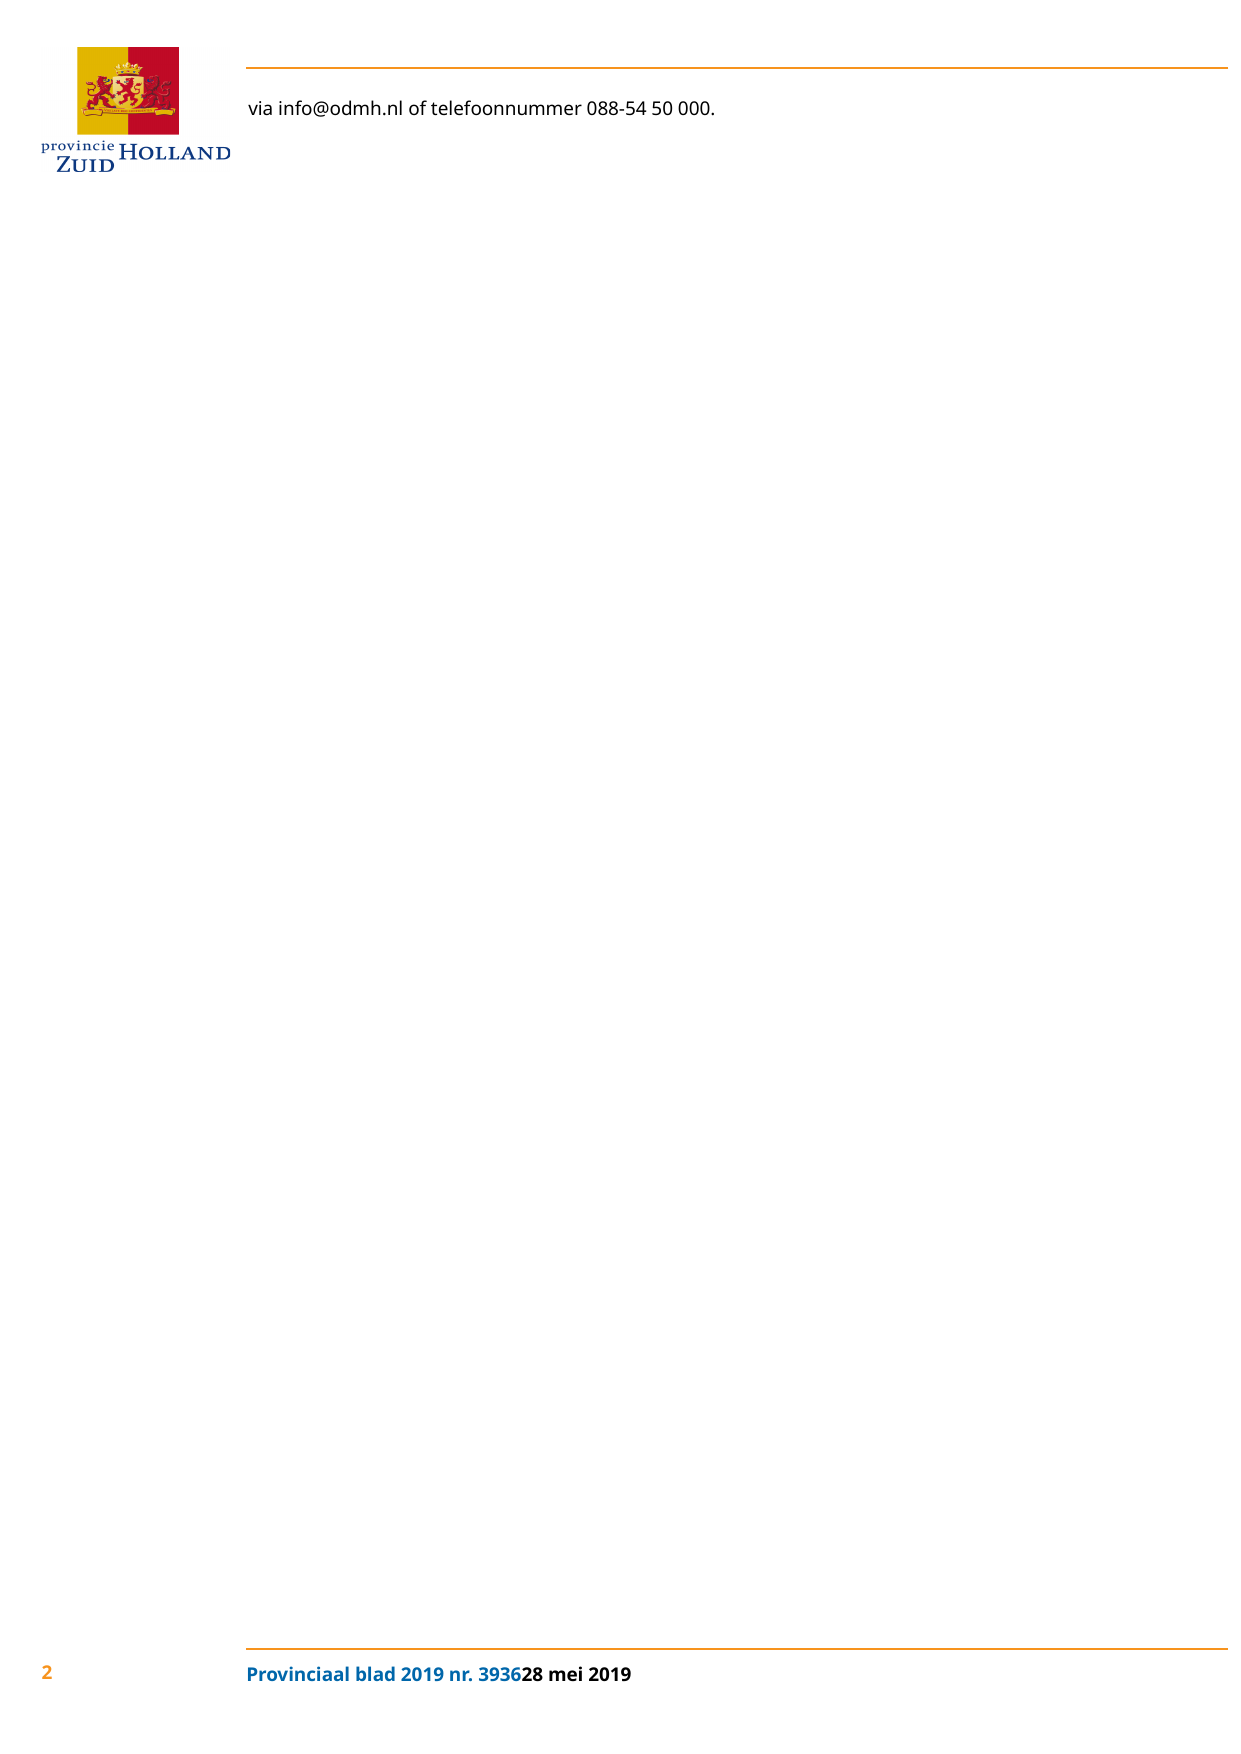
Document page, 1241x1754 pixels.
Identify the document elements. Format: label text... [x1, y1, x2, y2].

text via info@odmh.nl of telefoonnummer 088-54 50 000. [248, 95, 1152, 121]
picture [41, 47, 231, 172]
